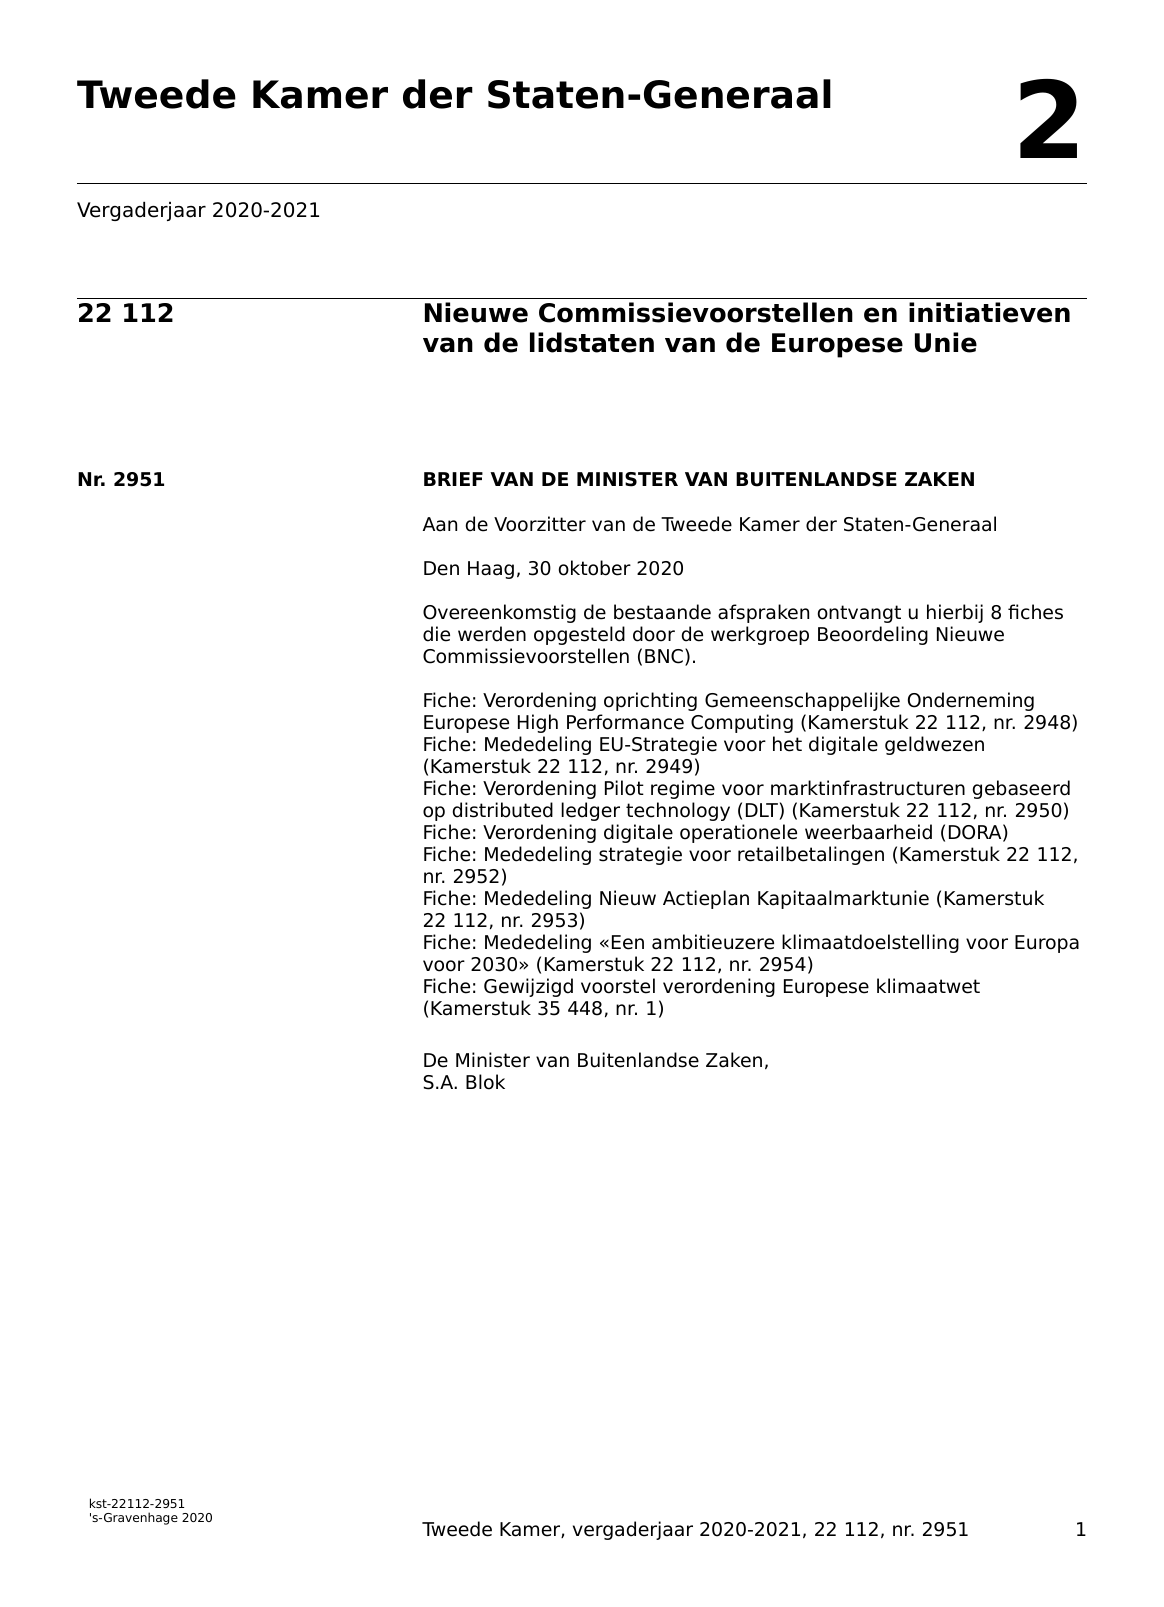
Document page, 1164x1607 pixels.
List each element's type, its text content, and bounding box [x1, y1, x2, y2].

text kst-22112-2951 [88, 1497, 323, 1511]
text Aan de Voorzitter van de Tweede Kamer der Staten-Generaal [422, 513, 1087, 536]
subtitle 22 112 Nieuwe Commissievoorstellen en initiatieven van de lidstaten van de Europese Unie [77, 299, 1087, 358]
text Fiche: Verordening Pilot regime voor marktinfrastructuren gebaseerd op distributed ledger technology (DLT) (Kamerstuk 22 112, nr. 2950) [422, 778, 1087, 822]
text Overeenkomstig de bestaande afspraken ontvangt u hierbij 8 fiches die werden opgesteld door de werkgroep Beoordeling Nieuwe Commissievoorstellen (BNC). [422, 602, 1087, 668]
text Fiche: Gewijzigd voorstel verordening Europese klimaatwet (Kamerstuk 35 448, nr. 1) [422, 976, 1087, 1020]
text Fiche: Verordening digitale operationele weerbaarheid (DORA) [422, 822, 1087, 844]
text De Minister van Buitenlandse Zaken, S.A. Blok [422, 1050, 1087, 1094]
text Den Haag, 30 oktober 2020 [422, 558, 1087, 580]
table_header 2 [886, 59, 1087, 183]
subtitle Nr. 2951 BRIEF VAN DE MINISTER VAN BUITENLANDSE ZAKEN [77, 469, 1087, 491]
text Fiche: Mededeling «Een ambitieuzere klimaatdoelstelling voor Europa voor 2030» (Kamerstuk 22 112, nr. 2954) [422, 932, 1087, 976]
table_cell Vergaderjaar 2020-2021 [77, 184, 1087, 298]
text 's-Gravenhage 2020 [88, 1511, 323, 1525]
text Fiche: Mededeling strategie voor retailbetalingen (Kamerstuk 22 112, nr. 2952) [422, 844, 1087, 888]
text Fiche: Mededeling Nieuw Actieplan Kapitaalmarktunie (Kamerstuk 22 112, nr. 2953) [422, 888, 1087, 932]
text Fiche: Verordening oprichting Gemeenschappelijke Onderneming Europese High Performance Computing (Kamerstuk 22 112, nr. 2948) [422, 690, 1087, 734]
table_header Tweede Kamer der Staten-Generaal [77, 59, 886, 183]
text Fiche: Mededeling EU-Strategie voor het digitale geldwezen (Kamerstuk 22 112, nr. 2949) [422, 734, 1087, 778]
